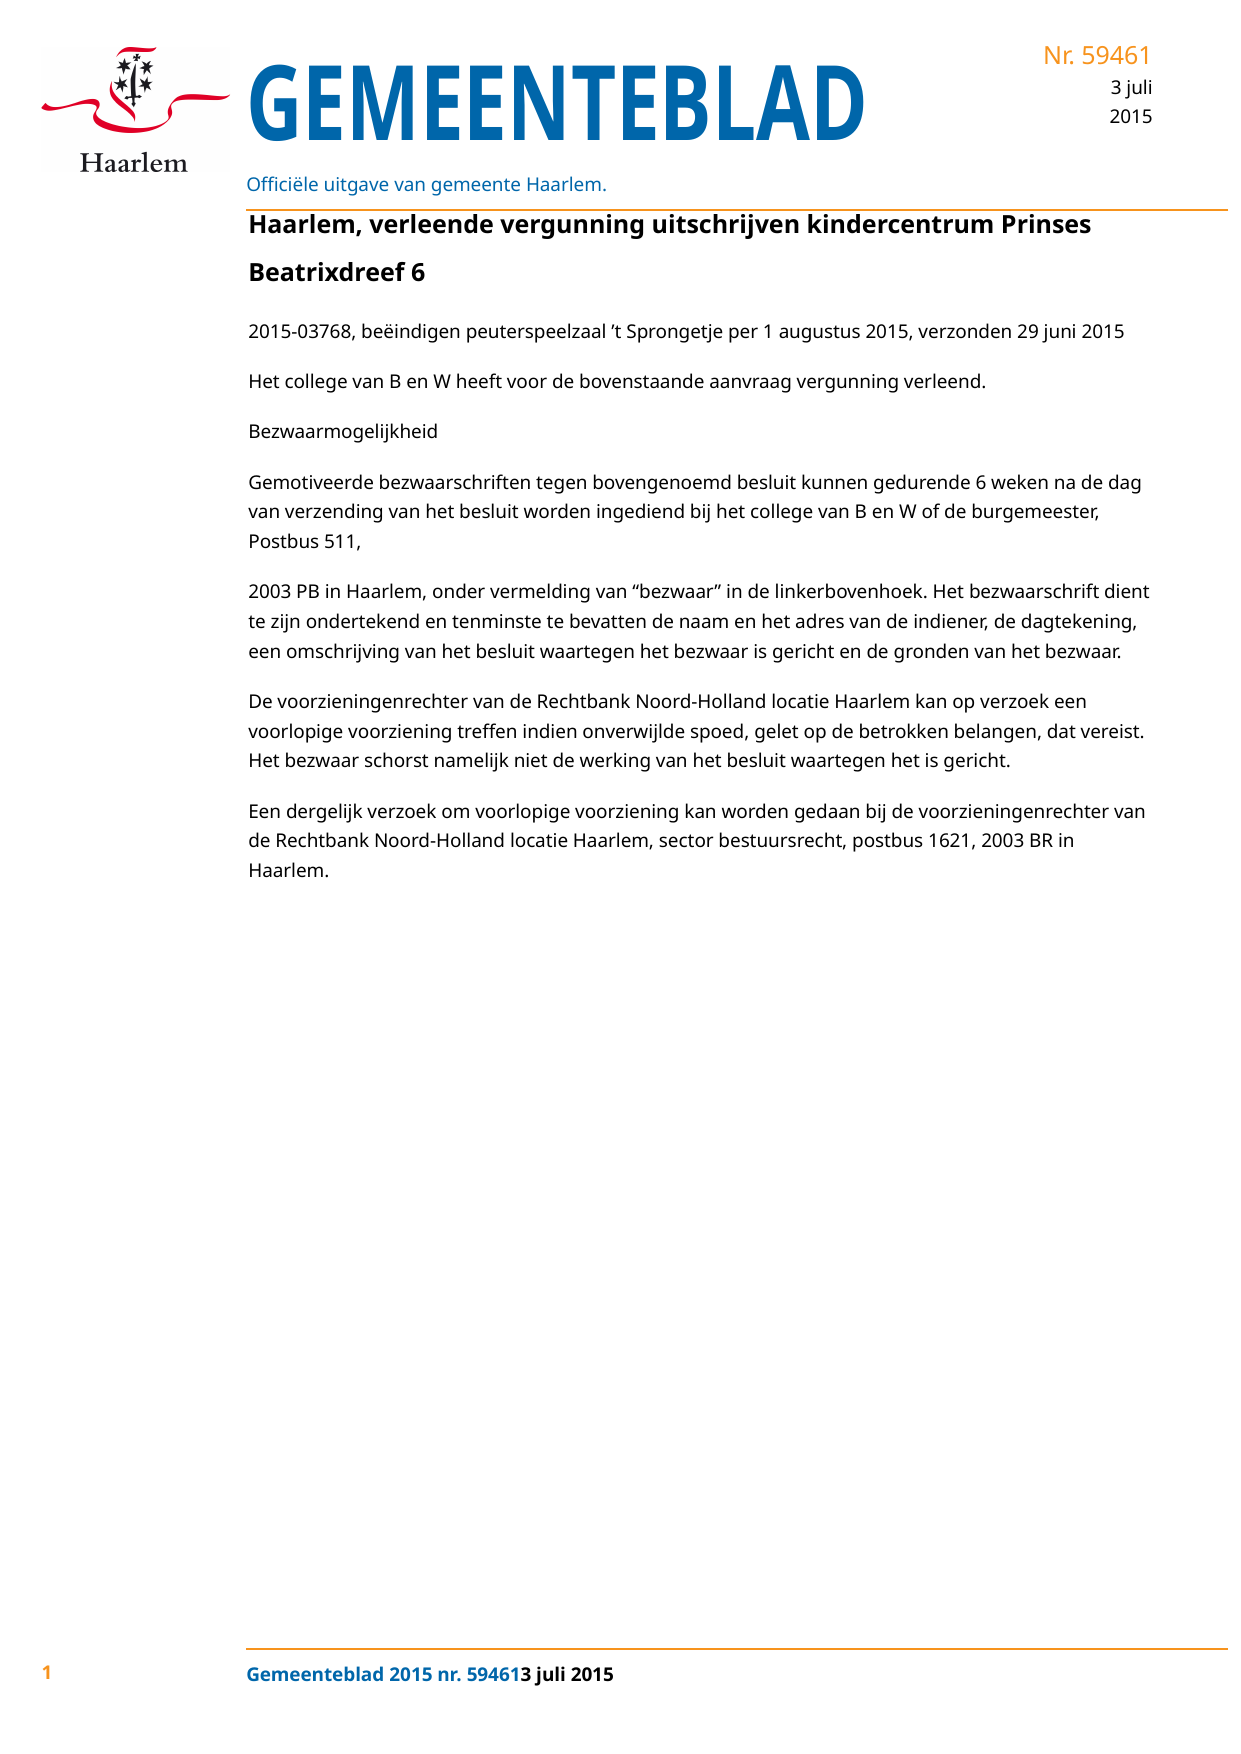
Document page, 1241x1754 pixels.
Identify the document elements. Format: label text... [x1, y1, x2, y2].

text Een dergelijk verzoek om voorlopige voorziening kan worden gedaan bij de voorzieningenrechter van de Rechtbank Noord-Holland locatie Haarlem, sector bestuursrecht, postbus 1621, 2003 BR in Haarlem. [248, 798, 1152, 883]
text Bezwaarmogelijkheid [248, 419, 1152, 444]
text Gemotiveerde bezwaarschriften tegen bovengenoemd besluit kunnen gedurende 6 weken na de dag van verzending van het besluit worden ingediend bij het college van B en W of de burgemeester, Postbus 511, [248, 469, 1152, 554]
text Het college van B en W heeft voor de bovenstaande aanvraag vergunning verleend. [248, 368, 1152, 394]
text Haarlem, verleende vergunning uitschrijven kindercentrum Prinses Beatrixdreef 6 [248, 211, 1152, 288]
text 2003 PB in Haarlem, onder vermelding van “bezwaar” in de linkerbovenhoek. Het bezwaarschrift dient te zijn ondertekend en tenminste te bevatten de naam en het adres van de indiener, de dagtekening, een omschrijving van het besluit waartegen het bezwaar is gericht en de gronden van het bezwaar. [248, 579, 1152, 664]
picture [41, 47, 231, 172]
text 2015-03768, beëindigen peuterspeelzaal ’t Sprongetje per 1 augustus 2015, verzonden 29 juni 2015 [248, 318, 1152, 344]
text De voorzieningenrechter van de Rechtbank Noord-Holland locatie Haarlem kan op verzoek een voorlopige voorziening treffen indien onverwijlde spoed, gelet op de betrokken belangen, dat vereist. Het bezwaar schorst namelijk niet de werking van het besluit waartegen het is gericht. [248, 688, 1152, 773]
